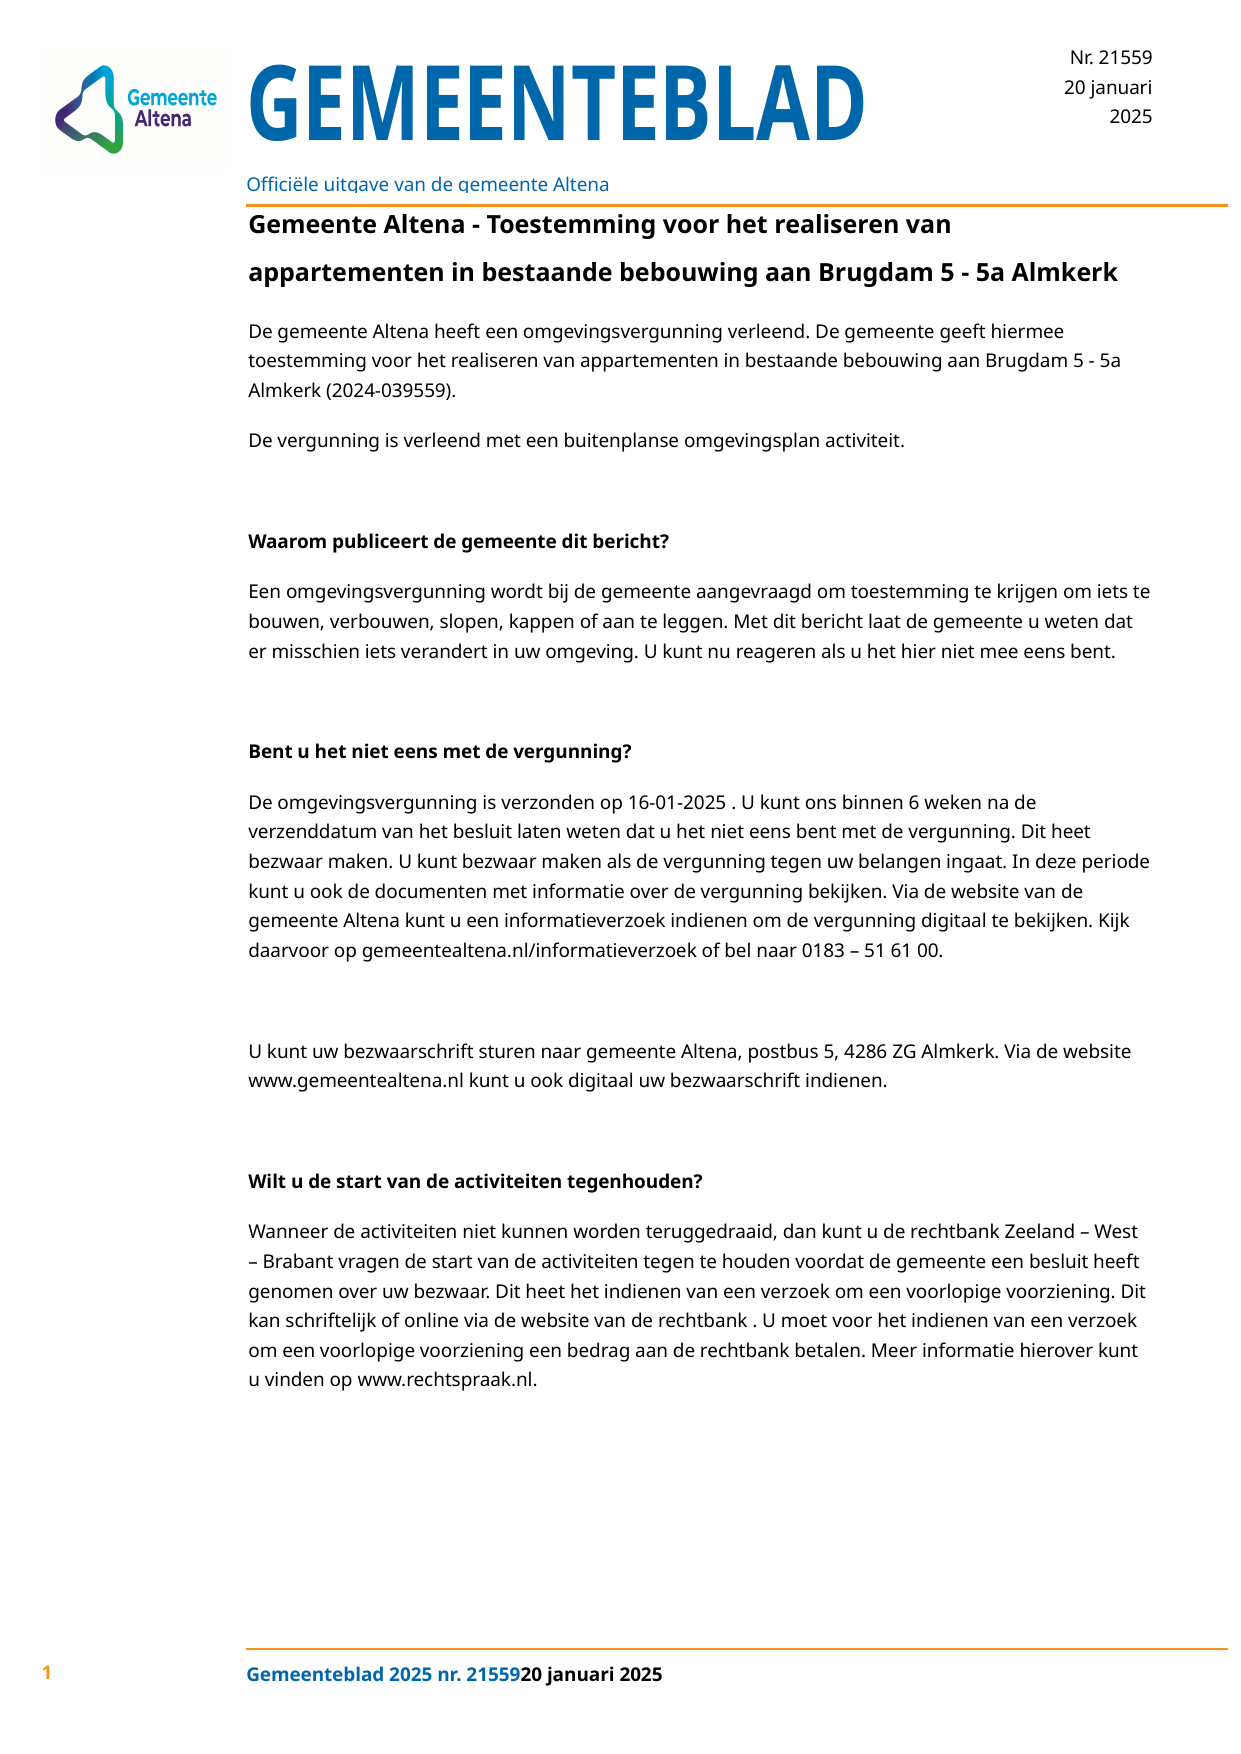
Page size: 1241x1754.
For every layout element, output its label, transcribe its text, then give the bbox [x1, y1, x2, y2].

text Wanneer de activiteiten niet kunnen worden teruggedraaid, dan kunt u de rechtbank Zeeland – West – Brabant vragen de start van de activiteiten tegen te houden voordat de gemeente een besluit heeft genomen over uw bezwaar. Dit heet het indienen van een verzoek om een voorlopige voorziening. Dit kan schriftelijk of online via de website van de rechtbank . U moet voor het indienen van een verzoek om een voorlopige voorziening een bedrag aan de rechtbank betalen. Meer informatie hierover kunt u vinden op www.rechtspraak.nl. [248, 1219, 1152, 1392]
text Gemeente Altena - Toestemming voor het realiseren van appartementen in bestaande bebouwing aan Brugdam 5 - 5a Almkerk [248, 207, 1152, 288]
text Waarom publiceert de gemeente dit bericht? [248, 528, 1152, 554]
text U kunt uw bezwaarschrift sturen naar gemeente Altena, postbus 5, 4286 ZG Almkerk. Via de website www.gemeentealtena.nl kunt u ook digitaal uw bezwaarschrift indienen. [248, 1038, 1152, 1093]
text Wilt u de start van de activiteiten tegenhouden? [248, 1168, 1152, 1194]
text De gemeente Altena heeft een omgevingsvergunning verleend. De gemeente geeft hiermee toestemming voor het realiseren van appartementen in bestaande bebouwing aan Brugdam 5 - 5a Almkerk (2024-039559). [248, 318, 1152, 403]
picture [41, 47, 231, 172]
text De vergunning is verleend met een buitenplanse omgevingsplan activiteit. [248, 427, 1152, 453]
text Bent u het niet eens met de vergunning? [248, 739, 1152, 764]
text De omgevingsvergunning is verzonden op 16-01-2025 . U kunt ons binnen 6 weken na de verzenddatum van het besluit laten weten dat u het niet eens bent met de vergunning. Dit heet bezwaar maken. U kunt bezwaar maken als de vergunning tegen uw belangen ingaat. In deze periode kunt u ook de documenten met informatie over de vergunning bekijken. Via de website van de gemeente Altena kunt u een informatieverzoek indienen om de vergunning digitaal te bekijken. Kijk daarvoor op gemeentealtena.nl/informatieverzoek of bel naar 0183 – 51 61 00. [248, 789, 1152, 963]
text Een omgevingsvergunning wordt bij de gemeente aangevraagd om toestemming te krijgen om iets te bouwen, verbouwen, slopen, kappen of aan te leggen. Met dit bericht laat de gemeente u weten dat er misschien iets verandert in uw omgeving. U kunt nu reageren als u het hier niet mee eens bent. [248, 579, 1152, 664]
